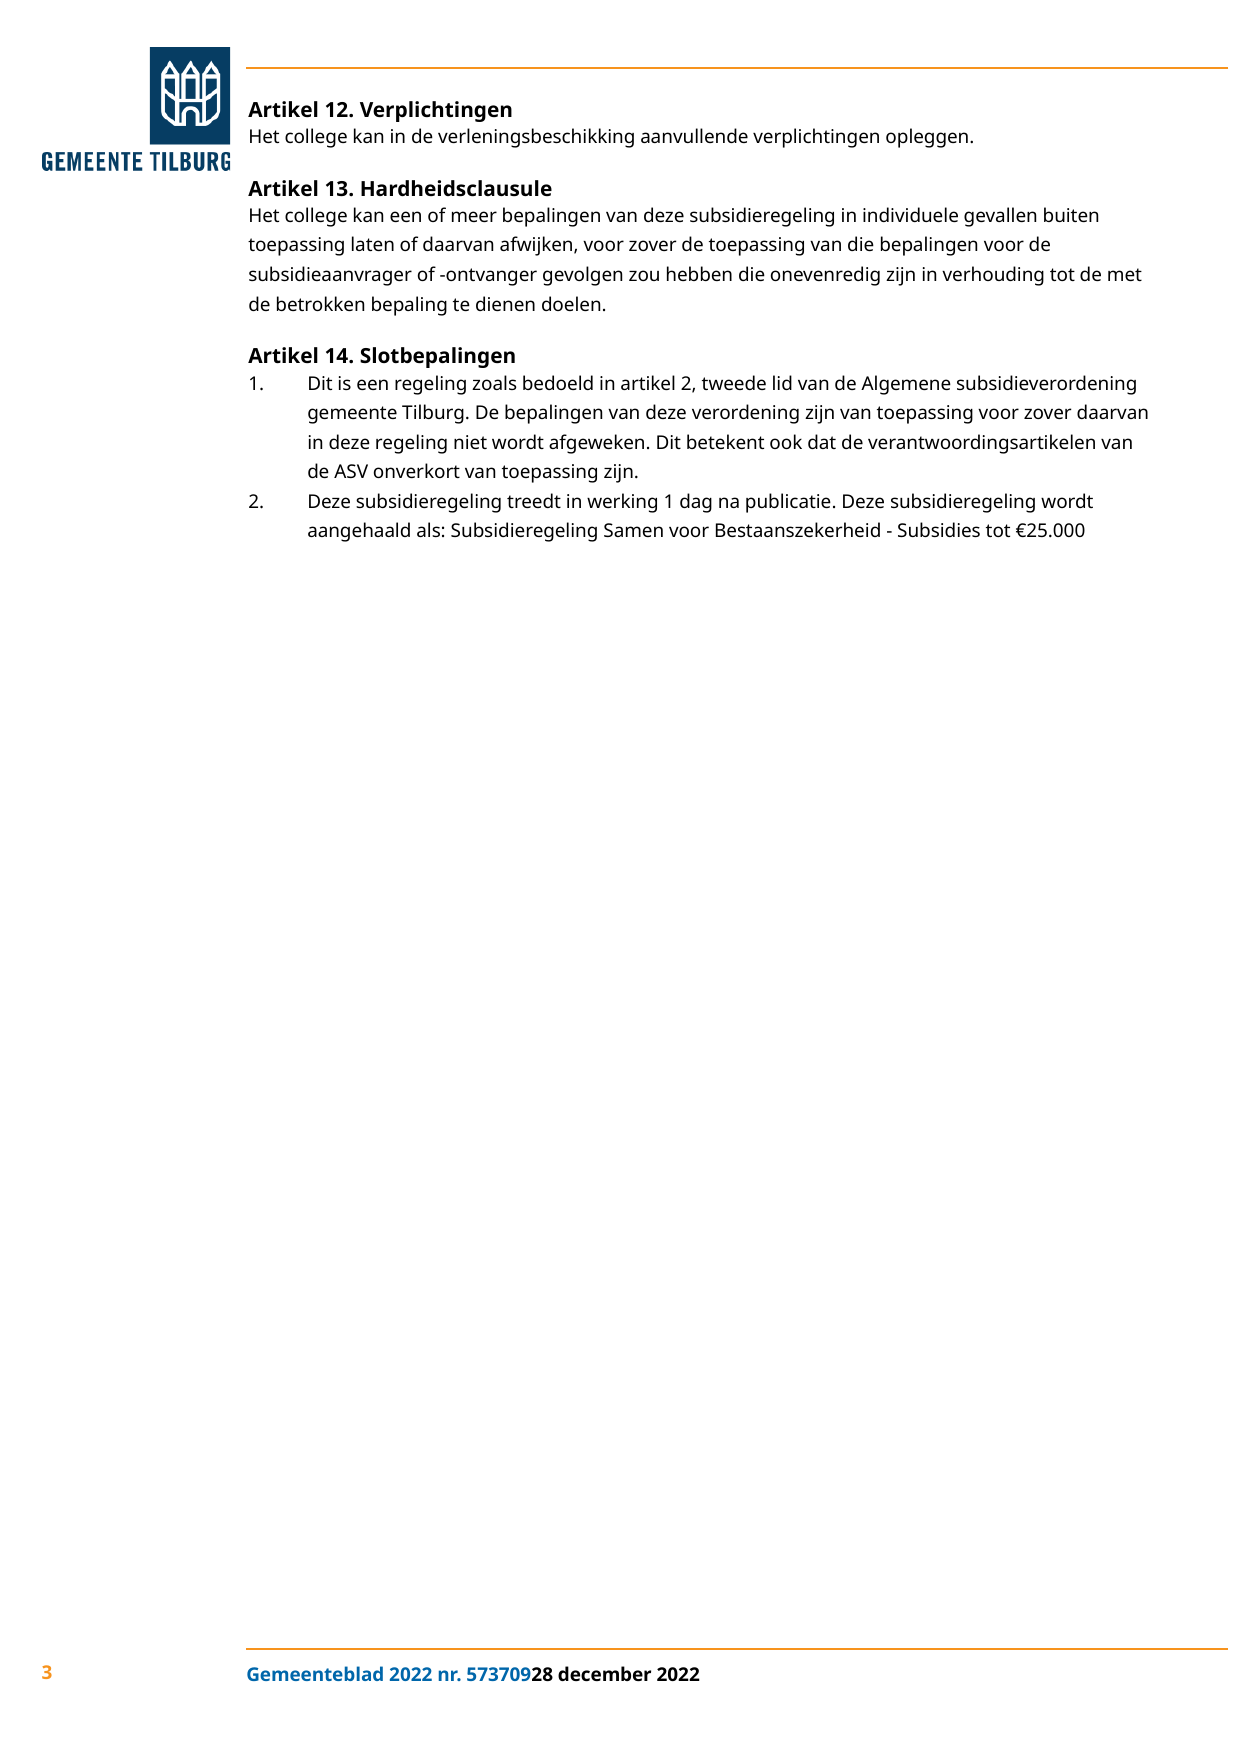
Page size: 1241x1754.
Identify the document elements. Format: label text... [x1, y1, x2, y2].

text Het college kan een of meer bepalingen van deze subsidieregeling in individuele gevallen buiten toepassing laten of daarvan afwijken, voor zover de toepassing van die bepalingen voor de subsidieaanvrager of -ontvanger gevolgen zou hebben die onevenredig zijn in verhouding tot de met de betrokken bepaling te dienen doelen. [248, 202, 1152, 317]
picture [41, 47, 231, 172]
text Artikel 12. Verplichtingen [248, 95, 1152, 123]
list Deze subsidieregeling treedt in werking 1 dag na publicatie. Deze subsidieregeling wordt aangehaald als: Subsidieregeling Samen voor Bestaanszekerheid - Subsidies tot €25.000 [248, 488, 1152, 543]
text Het college kan in de verleningsbeschikking aanvullende verplichtingen opleggen. [248, 123, 1152, 149]
text Artikel 14. Slotbepalingen [248, 341, 1152, 370]
text Artikel 13. Hardheidsclausule [248, 174, 1152, 202]
list Dit is een regeling zoals bedoeld in artikel 2, tweede lid van de Algemene subsidieverordening gemeente Tilburg. De bepalingen van deze verordening zijn van toepassing voor zover daarvan in deze regeling niet wordt afgeweken. Dit betekent ook dat de verantwoordingsartikelen van de ASV onverkort van toepassing zijn. [248, 370, 1152, 484]
